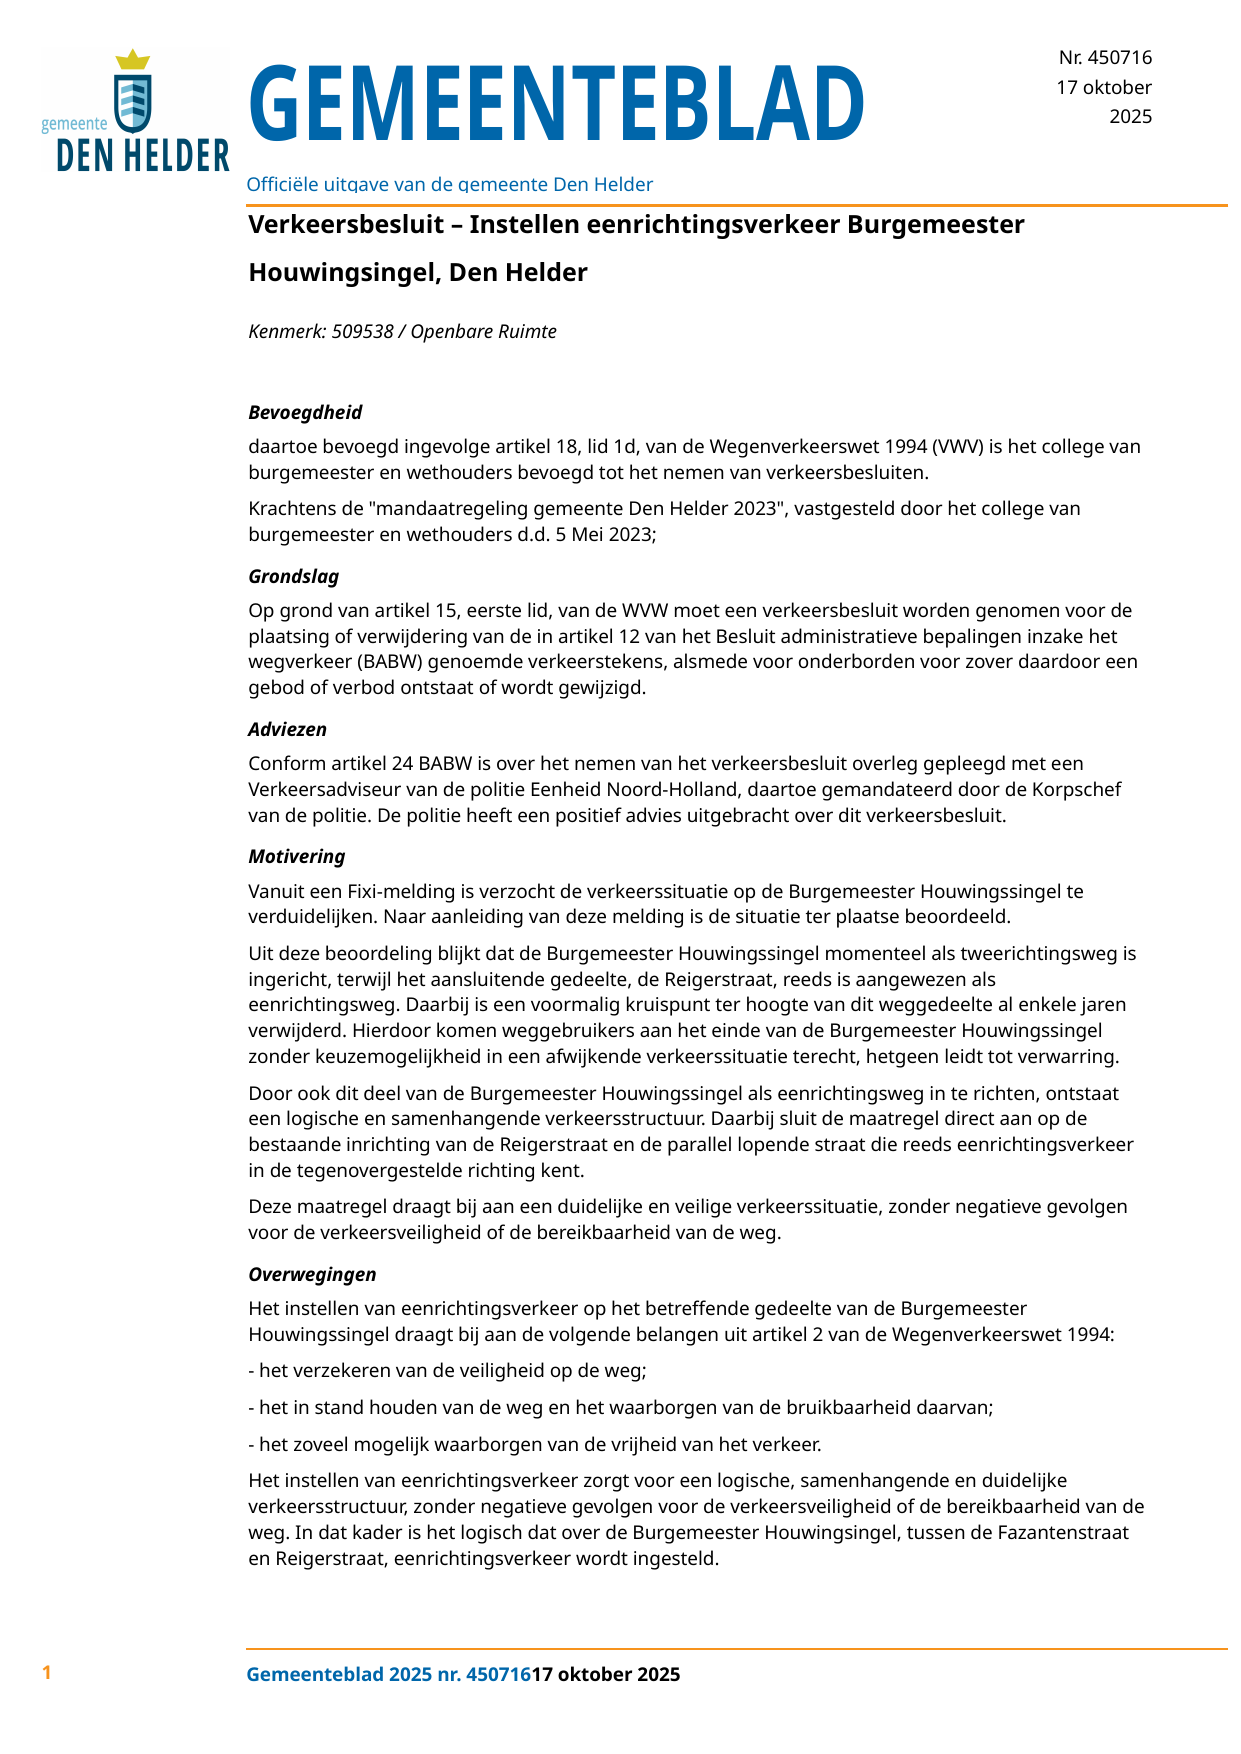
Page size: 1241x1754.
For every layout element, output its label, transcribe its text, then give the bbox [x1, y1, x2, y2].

text Het instellen van eenrichtingsverkeer zorgt voor een logische, samenhangende en duidelijke verkeersstructuur, zonder negatieve gevolgen voor de verkeersveiligheid of de bereikbaarheid van de weg. In dat kader is het logisch dat over de Burgemeester Houwingsingel, tussen de Fazantenstraat en Reigerstraat, eenrichtingsverkeer wordt ingesteld. [248, 1468, 1152, 1571]
text Door ook dit deel van de Burgemeester Houwingssingel als eenrichtingsweg in te richten, ontstaat een logische en samenhangende verkeersstructuur. Daarbij sluit de maatregel direct aan op de bestaande inrichting van de Reigerstraat en de parallel lopende straat die reeds eenrichtingsverkeer in de tegenovergestelde richting kent. [248, 1080, 1152, 1183]
text Adviezen [248, 716, 1152, 742]
text - het verzekeren van de veiligheid op de weg; [248, 1358, 1152, 1383]
text Op grond van artikel 15, eerste lid, van de WVW moet een verkeersbesluit worden genomen voor de plaatsing of verwijdering van de in artikel 12 van het Besluit administratieve bepalingen inzake het wegverkeer (BABW) genoemde verkeerstekens, alsmede voor onderborden voor zover daardoor een gebod of verbod ontstaat of wordt gewijzigd. [248, 597, 1152, 700]
text Het instellen van eenrichtingsverkeer op het betreffende gedeelte van de Burgemeester Houwingssingel draagt bij aan de volgende belangen uit artikel 2 van de Wegenverkeerswet 1994: [248, 1295, 1152, 1347]
text Grondslag [248, 563, 1152, 589]
text daartoe bevoegd ingevolge artikel 18, lid 1d, van de Wegenverkeerswet 1994 (VWV) is het college van burgemeester en wethouders bevoegd tot het nemen van verkeersbesluiten. [248, 433, 1152, 485]
text Bevoegdheid [248, 399, 1152, 425]
text Deze maatregel draagt bij aan een duidelijke en veilige verkeerssituatie, zonder negatieve gevolgen voor de verkeersveiligheid of de bereikbaarheid van de weg. [248, 1194, 1152, 1245]
text Motivering [248, 844, 1152, 869]
text Overwegingen [248, 1261, 1152, 1287]
picture [63, 144, 68, 165]
text Conform artikel 24 BABW is over het nemen van het verkeersbesluit overleg gepleegd met een Verkeersadviseur van de politie Eenheid Noord-Holland, daartoe gemandateerd door de Korpschef van de politie. De politie heeft een positief advies uitgebracht over dit verkeersbesluit. [248, 750, 1152, 828]
picture [182, 144, 187, 165]
text Krachtens de "mandaatregeling gemeente Den Helder 2023", vastgesteld door het college van burgemeester en wethouders d.d. 5 Mei 2023; [248, 496, 1152, 547]
text Verkeersbesluit – Instellen eenrichtingsverkeer Burgemeester Houwingsingel, Den Helder [248, 207, 1152, 288]
picture [100, 154, 106, 172]
picture [41, 47, 231, 172]
picture [130, 157, 135, 172]
text - het in stand houden van de weg en het waarborgen van de bruikbaarheid daarvan; [248, 1394, 1152, 1420]
text Vanuit een Fixi-melding is verzocht de verkeerssituatie op de Burgemeester Houwingssingel te verduidelijken. Naar aanleiding van deze melding is de situatie ter plaatse beoordeeld. [248, 878, 1152, 929]
picture [220, 160, 224, 172]
text Uit deze beoordeling blijkt dat de Burgemeester Houwingssingel momenteel als tweerichtingsweg is ingericht, terwijl het aansluitende gedeelte, de Reigerstraat, reeds is aangewezen als eenrichtingsweg. Daarbij is een voormalig kruispunt ter hoogte van dit weggedeelte al enkele jaren verwijderd. Hierdoor komen weggebruikers aan het einde van de Burgemeester Houwingssingel zonder keuzemogelijkheid in een afwijkende verkeerssituatie terecht, hetgeen leidt tot verwarring. [248, 940, 1152, 1069]
text - het zoveel mogelijk waarborgen van de vrijheid van het verkeer. [248, 1431, 1152, 1457]
text Kenmerk: 509538 / Openbare Ruimte [248, 318, 1152, 344]
